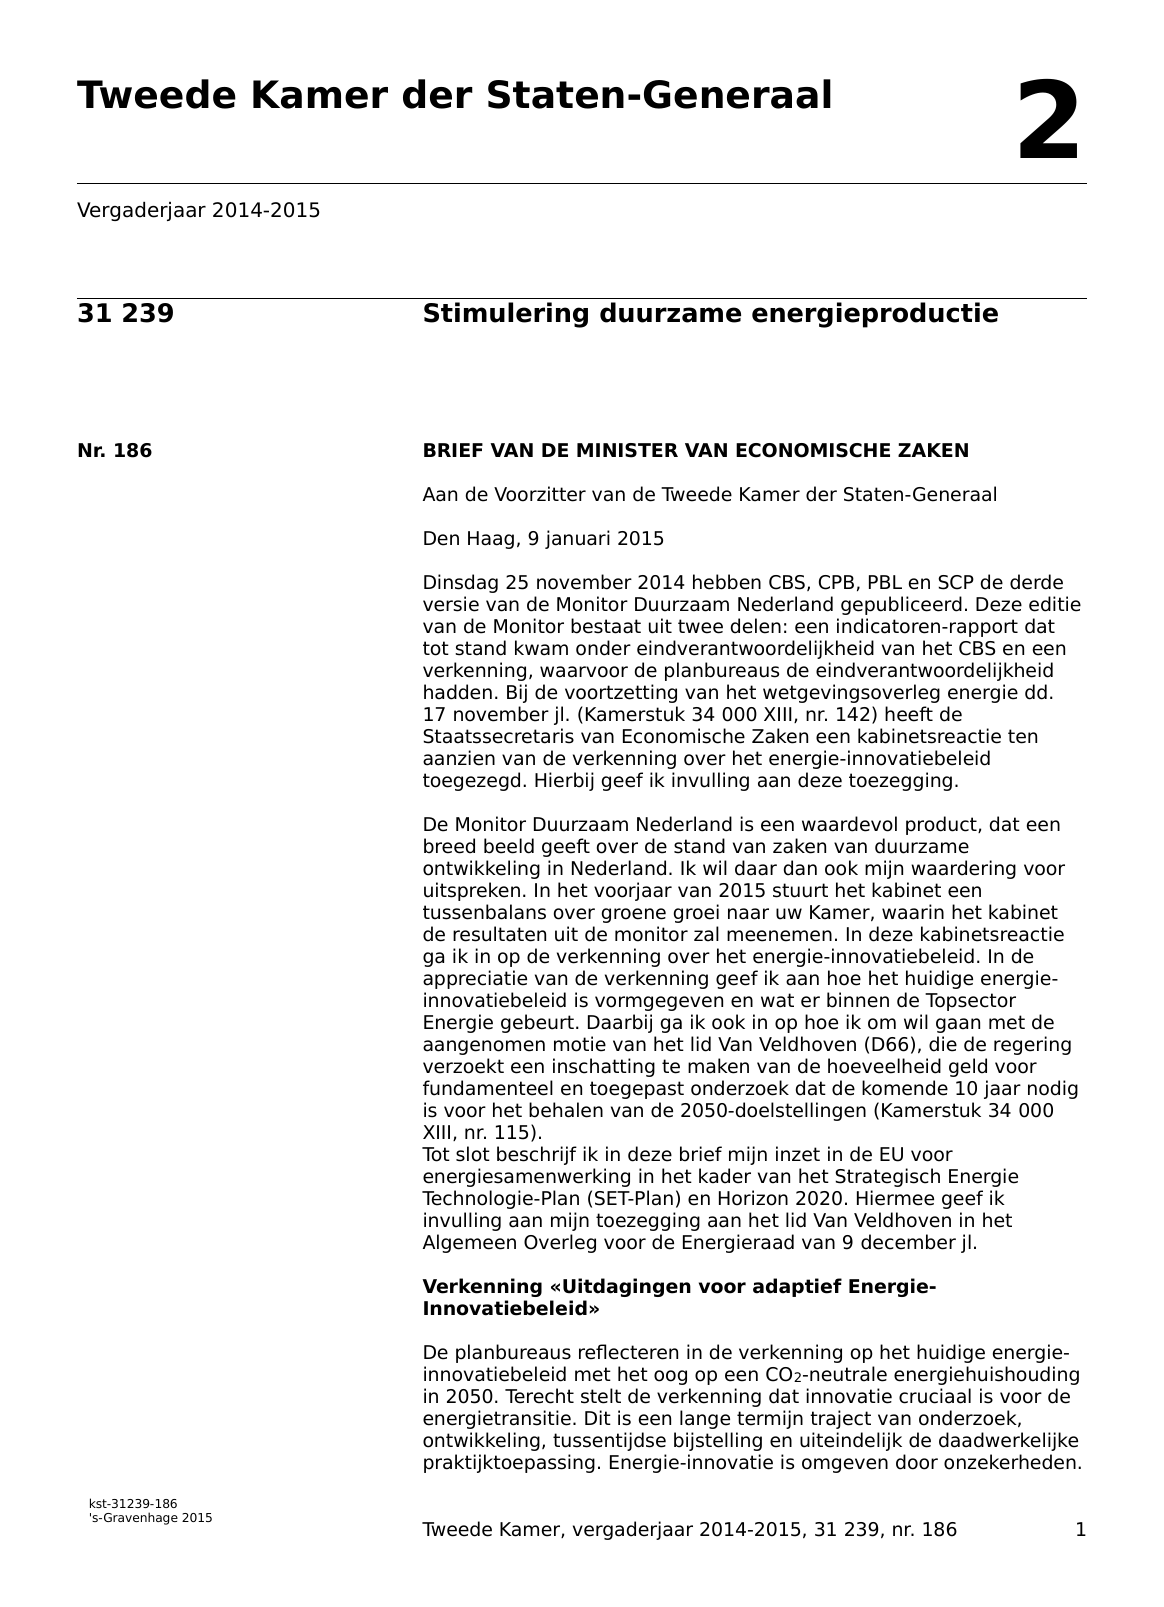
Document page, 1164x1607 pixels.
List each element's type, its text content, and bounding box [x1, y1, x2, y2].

text Den Haag, 9 januari 2015 [422, 528, 1087, 550]
text De planbureaus reflecteren in de verkenning op het huidige energie-innovatiebeleid met het oog op een CO2-neutrale energiehuishouding in 2050. Terecht stelt de verkenning dat innovatie cruciaal is voor de energietransitie. Dit is een lange termijn traject van onderzoek, ontwikkeling, tussentijdse bijstelling en uiteindelijk de daadwerkelijke praktijktoepassing. Energie-innovatie is omgeven door onzekerheden. [422, 1342, 1087, 1474]
text 's-Gravenhage 2015 [88, 1511, 323, 1525]
subtitle Verkenning «Uitdagingen voor adaptief Energie-Innovatiebeleid» [422, 1276, 1087, 1320]
table_header 2 [886, 59, 1087, 183]
subtitle Nr. 186 BRIEF VAN DE MINISTER VAN ECONOMISCHE ZAKEN [77, 440, 1087, 462]
subtitle 31 239 Stimulering duurzame energieproductie [77, 299, 1087, 329]
text kst-31239-186 [88, 1497, 323, 1511]
text Aan de Voorzitter van de Tweede Kamer der Staten-Generaal [422, 484, 1087, 506]
table_cell Vergaderjaar 2014-2015 [77, 184, 1087, 298]
text Dinsdag 25 november 2014 hebben CBS, CPB, PBL en SCP de derde versie van de Monitor Duurzaam Nederland gepubliceerd. Deze editie van de Monitor bestaat uit twee delen: een indicatoren-rapport dat tot stand kwam onder eindverantwoordelijkheid van het CBS en een verkenning, waarvoor de planbureaus de eindverantwoordelijkheid hadden. Bij de voortzetting van het wetgevingsoverleg energie dd. 17 november jl. (Kamerstuk 34 000 XIII, nr. 142) heeft de Staatssecretaris van Economische Zaken een kabinetsreactie ten aanzien van de verkenning over het energie-innovatiebeleid toegezegd. Hierbij geef ik invulling aan deze toezegging. [422, 572, 1087, 792]
text Tot slot beschrijf ik in deze brief mijn inzet in de EU voor energiesamenwerking in het kader van het Strategisch Energie Technologie-Plan (SET-Plan) en Horizon 2020. Hiermee geef ik invulling aan mijn toezegging aan het lid Van Veldhoven in het Algemeen Overleg voor de Energieraad van 9 december jl. [422, 1144, 1087, 1254]
table_header Tweede Kamer der Staten-Generaal [77, 59, 886, 183]
text De Monitor Duurzaam Nederland is een waardevol product, dat een breed beeld geeft over de stand van zaken van duurzame ontwikkeling in Nederland. Ik wil daar dan ook mijn waardering voor uitspreken. In het voorjaar van 2015 stuurt het kabinet een tussenbalans over groene groei naar uw Kamer, waarin het kabinet de resultaten uit de monitor zal meenemen. In deze kabinetsreactie ga ik in op de verkenning over het energie-innovatiebeleid. In de appreciatie van de verkenning geef ik aan hoe het huidige energie-innovatiebeleid is vormgegeven en wat er binnen de Topsector Energie gebeurt. Daarbij ga ik ook in op hoe ik om wil gaan met de aangenomen motie van het lid Van Veldhoven (D66), die de regering verzoekt een inschatting te maken van de hoeveelheid geld voor fundamenteel en toegepast onderzoek dat de komende 10 jaar nodig is voor het behalen van de 2050-doelstellingen (Kamerstuk 34 000 XIII, nr. 115). [422, 814, 1087, 1144]
